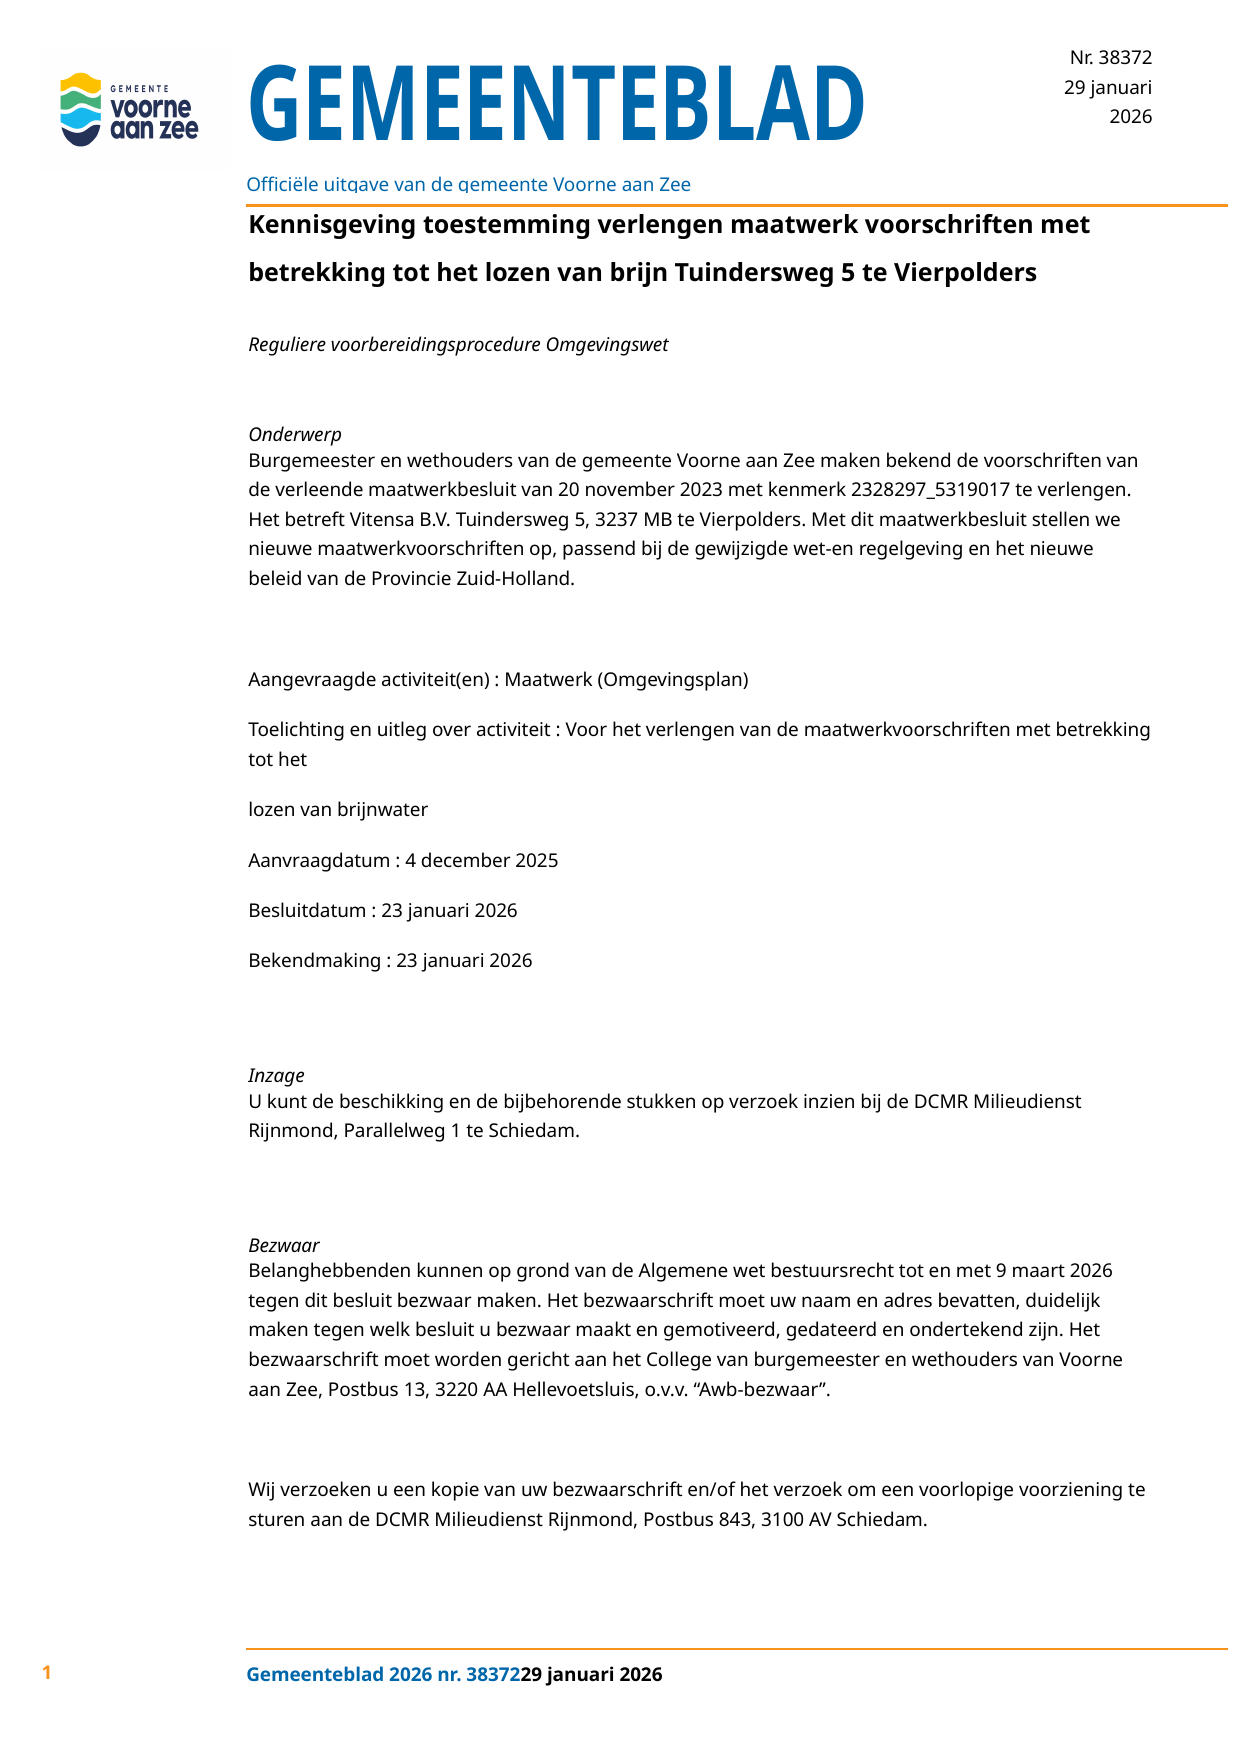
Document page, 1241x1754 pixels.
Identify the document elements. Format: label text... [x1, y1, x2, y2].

text Kennisgeving toestemming verlengen maatwerk voorschriften met betrekking tot het lozen van brijn Tuindersweg 5 te Vierpolders [248, 207, 1152, 288]
text Onderwerp [248, 421, 1152, 447]
text Toelichting en uitleg over activiteit : Voor het verlengen van de maatwerkvoorschriften met betrekking tot het [248, 716, 1152, 772]
text Besluitdatum : 23 januari 2026 [248, 897, 1152, 923]
text Aangevraagde activiteit(en) : Maatwerk (Omgevingsplan) [248, 666, 1152, 692]
text lozen van brijnwater [248, 796, 1152, 822]
picture [41, 47, 231, 172]
text Inzage [248, 1062, 1152, 1088]
text Belanghebbenden kunnen op grond van de Algemene wet bestuursrecht tot en met 9 maart 2026 tegen dit besluit bezwaar maken. Het bezwaarschrift moet uw naam en adres bevatten, duidelijk maken tegen welk besluit u bezwaar maakt en gemotiveerd, gedateerd en ondertekend zijn. Het bezwaarschrift moet worden gericht aan het College van burgemeester en wethouders van Voorne aan Zee, Postbus 13, 3220 AA Hellevoetsluis, o.v.v. “Awb-bezwaar”. [248, 1257, 1152, 1402]
text Aanvraagdatum : 4 december 2025 [248, 847, 1152, 873]
text Reguliere voorbereidingsprocedure Omgevingswet [248, 331, 1152, 357]
text Bezwaar [248, 1232, 1152, 1257]
text Burgemeester en wethouders van de gemeente Voorne aan Zee maken bekend de voorschriften van de verleende maatwerkbesluit van 20 november 2023 met kenmerk 2328297_5319017 te verlengen. Het betreft Vitensa B.V. Tuindersweg 5, 3237 MB te Vierpolders. Met dit maatwerkbesluit stellen we nieuwe maatwerkvoorschriften op, passend bij de gewijzigde wet-en regelgeving en het nieuwe beleid van de Provincie Zuid-Holland. [248, 447, 1152, 591]
text Bekendmaking : 23 januari 2026 [248, 948, 1152, 973]
text U kunt de beschikking en de bijbehorende stukken op verzoek inzien bij de DCMR Milieudienst Rijnmond, Parallelweg 1 te Schiedam. [248, 1088, 1152, 1143]
text Wij verzoeken u een kopie van uw bezwaarschrift en/of het verzoek om een voorlopige voorziening te sturen aan de DCMR Milieudienst Rijnmond, Postbus 843, 3100 AV Schiedam. [248, 1477, 1152, 1532]
